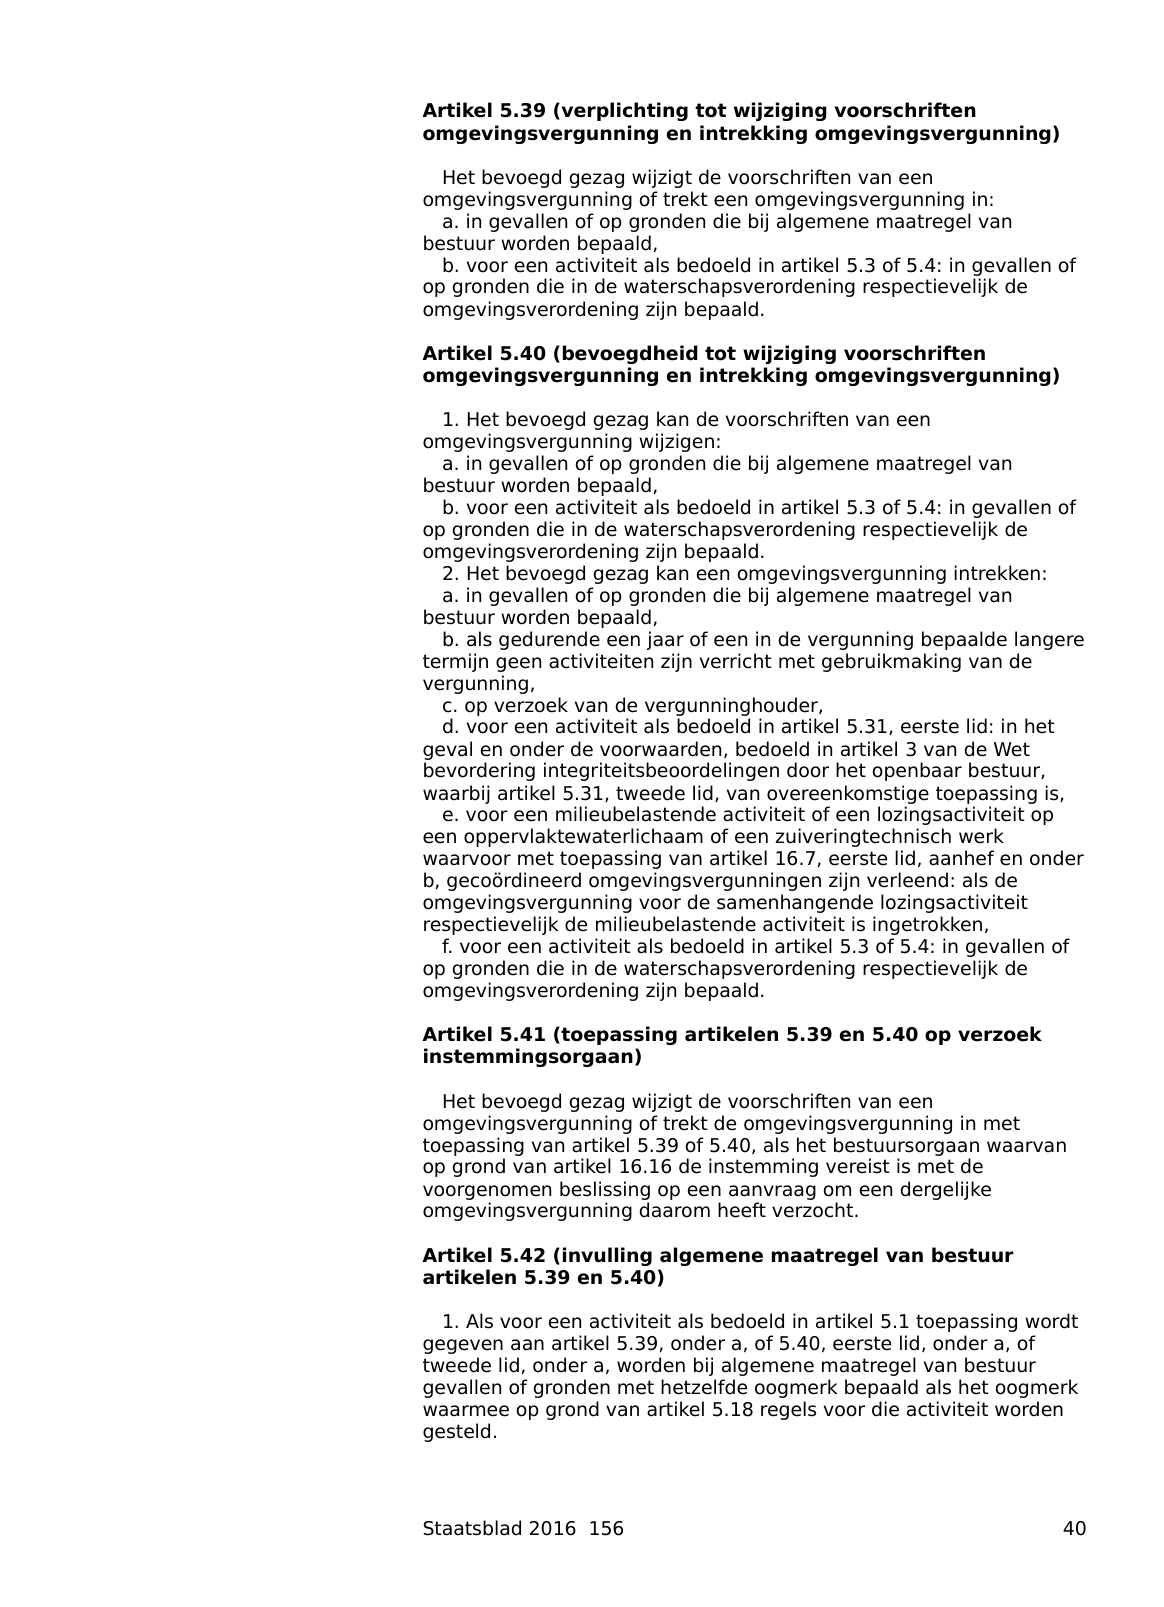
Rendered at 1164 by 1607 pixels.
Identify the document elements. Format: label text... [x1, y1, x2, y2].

text c. op verzoek van de vergunninghouder, [422, 694, 1087, 716]
text Het bevoegd gezag wijzigt de voorschriften van een omgevingsvergunning of trekt een omgevingsvergunning in: [422, 167, 1087, 211]
text b. voor een activiteit als bedoeld in artikel 5.3 of 5.4: in gevallen of op gronden die in de waterschapsverordening respectievelijk de omgevingsverordening zijn bepaald. [422, 254, 1087, 320]
subtitle Artikel 5.42 (invulling algemene maatregel van bestuur artikelen 5.39 en 5.40) [422, 1244, 1087, 1288]
text a. in gevallen of op gronden die bij algemene maatregel van bestuur worden bepaald, [422, 584, 1087, 628]
text b. als gedurende een jaar of een in de vergunning bepaalde langere termijn geen activiteiten zijn verricht met gebruikmaking van de vergunning, [422, 628, 1087, 694]
subtitle Artikel 5.39 (verplichting tot wijziging voorschriften omgevingsvergunning en intrekking omgevingsvergunning) [422, 100, 1087, 144]
text d. voor een activiteit als bedoeld in artikel 5.31, eerste lid: in het geval en onder de voorwaarden, bedoeld in artikel 3 van de Wet bevordering integriteitsbeoordelingen door het openbaar bestuur, waarbij artikel 5.31, tweede lid, van overeenkomstige toepassing is, [422, 716, 1087, 804]
text Het bevoegd gezag wijzigt de voorschriften van een omgevingsvergunning of trekt de omgevingsvergunning in met toepassing van artikel 5.39 of 5.40, als het bestuursorgaan waarvan op grond van artikel 16.16 de instemming vereist is met de voorgenomen beslissing op een aanvraag om een dergelijke omgevingsvergunning daarom heeft verzocht. [422, 1091, 1087, 1222]
subtitle Artikel 5.41 (toepassing artikelen 5.39 en 5.40 op verzoek instemmingsorgaan) [422, 1024, 1087, 1068]
text a. in gevallen of op gronden die bij algemene maatregel van bestuur worden bepaald, [422, 211, 1087, 254]
text e. voor een milieubelastende activiteit of een lozingsactiviteit op een oppervlaktewaterlichaam of een zuiveringtechnisch werk waarvoor met toepassing van artikel 16.7, eerste lid, aanhef en onder b, gecoördineerd omgevingsvergunningen zijn verleend: als de omgevingsvergunning voor de samenhangende lozingsactiviteit respectievelijk de milieubelastende activiteit is ingetrokken, [422, 804, 1087, 936]
text 1. Als voor een activiteit als bedoeld in artikel 5.1 toepassing wordt gegeven aan artikel 5.39, onder a, of 5.40, eerste lid, onder a, of tweede lid, onder a, worden bij algemene maatregel van bestuur gevallen of gronden met hetzelfde oogmerk bepaald als het oogmerk waarmee op grond van artikel 5.18 regels voor die activiteit worden gesteld. [422, 1311, 1087, 1443]
text b. voor een activiteit als bedoeld in artikel 5.3 of 5.4: in gevallen of op gronden die in de waterschapsverordening respectievelijk de omgevingsverordening zijn bepaald. [422, 497, 1087, 563]
text a. in gevallen of op gronden die bij algemene maatregel van bestuur worden bepaald, [422, 453, 1087, 497]
text f. voor een activiteit als bedoeld in artikel 5.3 of 5.4: in gevallen of op gronden die in de waterschapsverordening respectievelijk de omgevingsverordening zijn bepaald. [422, 936, 1087, 1002]
text 2. Het bevoegd gezag kan een omgevingsvergunning intrekken: [422, 563, 1087, 584]
text 1. Het bevoegd gezag kan de voorschriften van een omgevingsvergunning wijzigen: [422, 409, 1087, 453]
subtitle Artikel 5.40 (bevoegdheid tot wijziging voorschriften omgevingsvergunning en intrekking omgevingsvergunning) [422, 343, 1087, 387]
